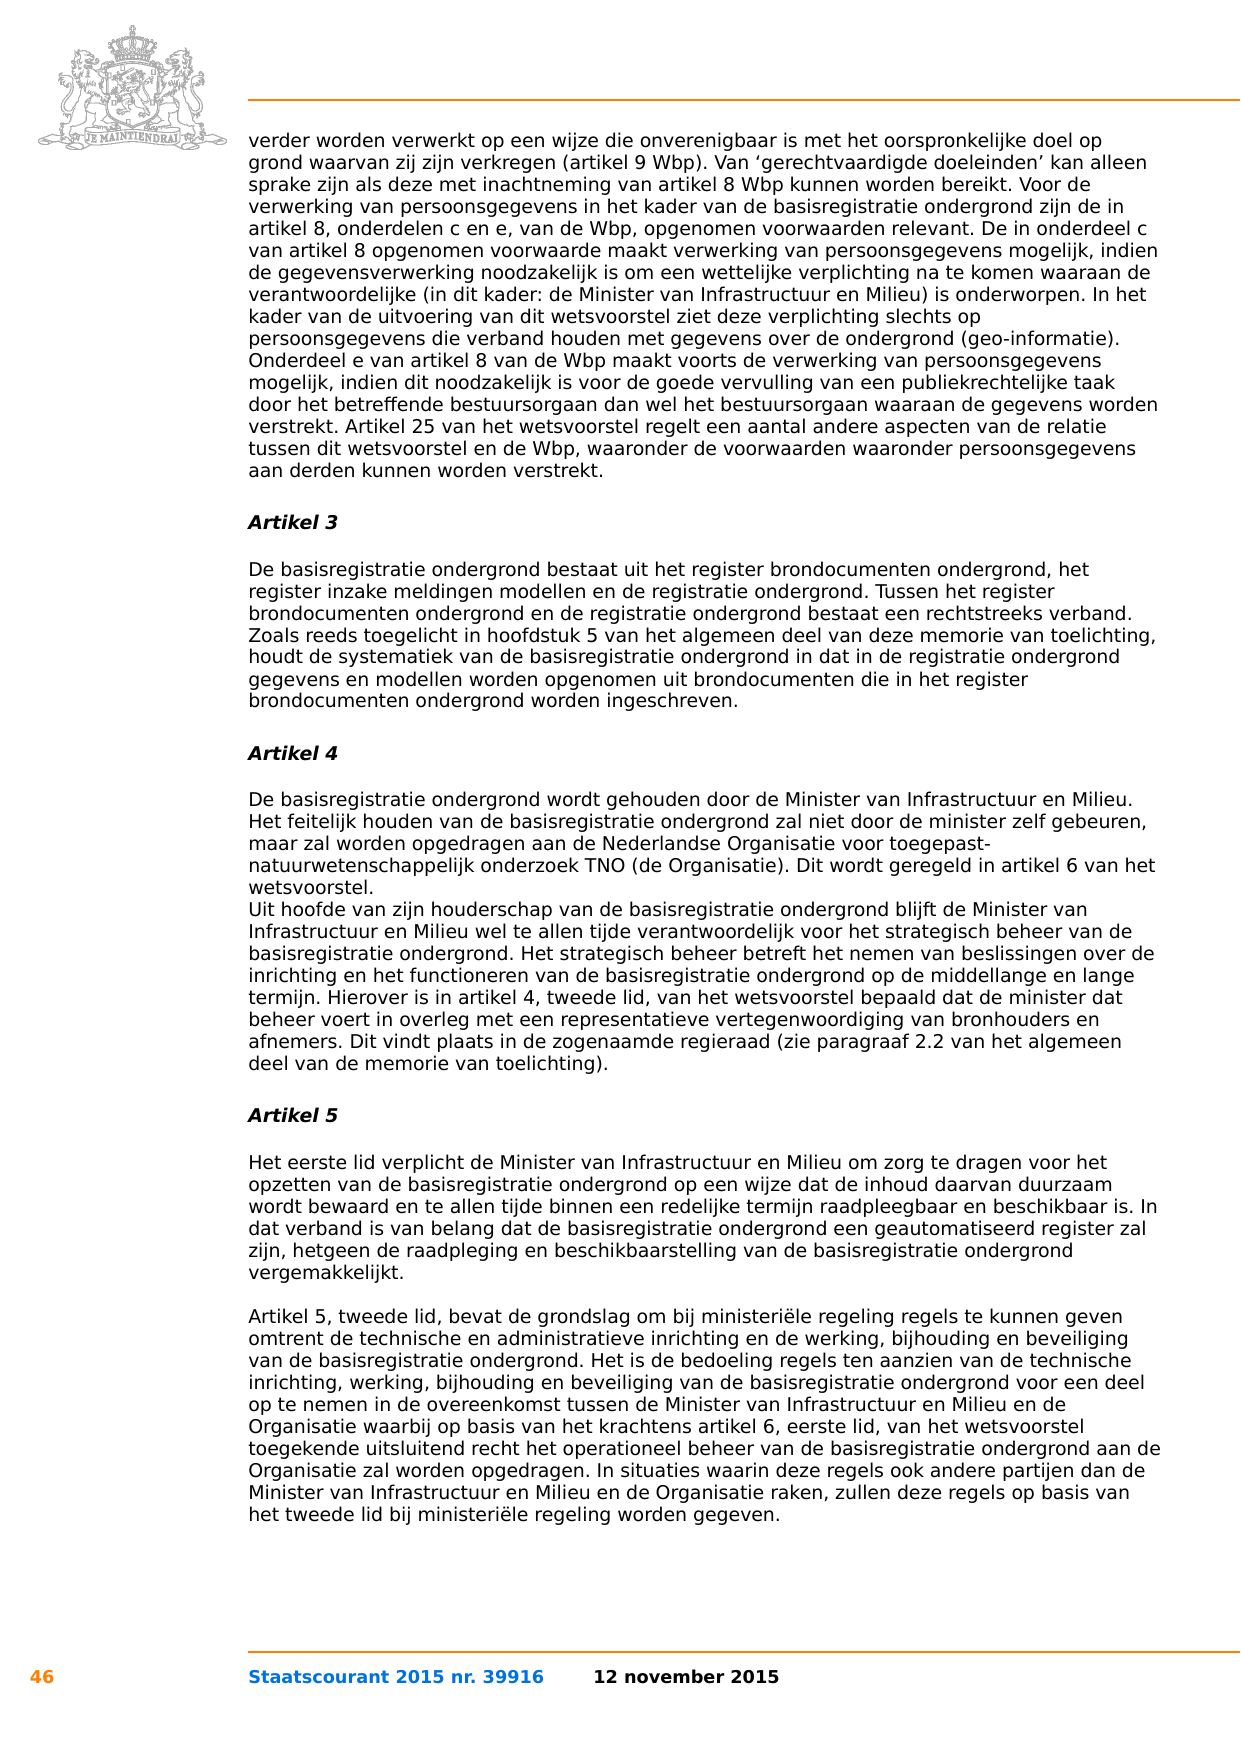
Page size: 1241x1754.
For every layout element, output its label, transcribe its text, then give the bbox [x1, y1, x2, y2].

picture [38, 25, 227, 150]
subtitle Artikel 5 [248, 1105, 1163, 1127]
text verder worden verwerkt op een wijze die onverenigbaar is met het oorspronkelijke doel op grond waarvan zij zijn verkregen (artikel 9 Wbp). Van ‘gerechtvaardigde doeleinden’ kan alleen sprake zijn als deze met inachtneming van artikel 8 Wbp kunnen worden bereikt. Voor de verwerking van persoonsgegevens in het kader van de basisregistratie ondergrond zijn de in artikel 8, onderdelen c en e, van de Wbp, opgenomen voorwaarden relevant. De in onderdeel c van artikel 8 opgenomen voorwaarde maakt verwerking van persoonsgegevens mogelijk, indien de gegevensverwerking noodzakelijk is om een wettelijke verplichting na te komen waaraan de verantwoordelijke (in dit kader: de Minister van Infrastructuur en Milieu) is onderworpen. In het kader van de uitvoering van dit wetsvoorstel ziet deze verplichting slechts op persoonsgegevens die verband houden met gegevens over de ondergrond (geo-informatie). Onderdeel e van artikel 8 van de Wbp maakt voorts de verwerking van persoonsgegevens mogelijk, indien dit noodzakelijk is voor de goede vervulling van een publiekrechtelijke taak door het betreffende bestuursorgaan dan wel het bestuursorgaan waaraan de gegevens worden verstrekt. Artikel 25 van het wetsvoorstel regelt een aantal andere aspecten van de relatie tussen dit wetsvoorstel en de Wbp, waaronder de voorwaarden waaronder persoonsgegevens aan derden kunnen worden verstrekt. [248, 130, 1163, 482]
subtitle Artikel 4 [248, 742, 1163, 764]
text De basisregistratie ondergrond bestaat uit het register brondocumenten ondergrond, het register inzake meldingen modellen en de registratie ondergrond. Tussen het register brondocumenten ondergrond en de registratie ondergrond bestaat een rechtstreeks verband. Zoals reeds toegelicht in hoofdstuk 5 van het algemeen deel van deze memorie van toelichting, houdt de systematiek van de basisregistratie ondergrond in dat in de registratie ondergrond gegevens en modellen worden opgenomen uit brondocumenten die in het register brondocumenten ondergrond worden ingeschreven. [248, 558, 1163, 712]
text Het eerste lid verplicht de Minister van Infrastructuur en Milieu om zorg te dragen voor het opzetten van de basisregistratie ondergrond op een wijze dat de inhoud daarvan duurzaam wordt bewaard en te allen tijde binnen een redelijke termijn raadpleegbaar en beschikbaar is. In dat verband is van belang dat de basisregistratie ondergrond een geautomatiseerd register zal zijn, hetgeen de raadpleging en beschikbaarstelling van de basisregistratie ondergrond vergemakkelijkt. [248, 1152, 1163, 1284]
subtitle Artikel 3 [248, 512, 1163, 533]
text Uit hoofde van zijn houderschap van de basisregistratie ondergrond blijft de Minister van Infrastructuur en Milieu wel te allen tijde verantwoordelijk voor het strategisch beheer van de basisregistratie ondergrond. Het strategisch beheer betreft het nemen van beslissingen over de inrichting en het functioneren van de basisregistratie ondergrond op de middellange en lange termijn. Hierover is in artikel 4, tweede lid, van het wetsvoorstel bepaald dat de minister dat beheer voert in overleg met een representatieve vertegenwoordiging van bronhouders en afnemers. Dit vindt plaats in de zogenaamde regieraad (zie paragraaf 2.2 van het algemeen deel van de memorie van toelichting). [248, 899, 1163, 1075]
text De basisregistratie ondergrond wordt gehouden door de Minister van Infrastructuur en Milieu. Het feitelijk houden van de basisregistratie ondergrond zal niet door de minister zelf gebeuren, maar zal worden opgedragen aan de Nederlandse Organisatie voor toegepast-natuurwetenschappelijk onderzoek TNO (de Organisatie). Dit wordt geregeld in artikel 6 van het wetsvoorstel. [248, 789, 1163, 899]
text Artikel 5, tweede lid, bevat de grondslag om bij ministeriële regeling regels te kunnen geven omtrent de technische en administratieve inrichting en de werking, bijhouding en beveiliging van de basisregistratie ondergrond. Het is de bedoeling regels ten aanzien van de technische inrichting, werking, bijhouding en beveiliging van de basisregistratie ondergrond voor een deel op te nemen in de overeenkomst tussen de Minister van Infrastructuur en Milieu en de Organisatie waarbij op basis van het krachtens artikel 6, eerste lid, van het wetsvoorstel toegekende uitsluitend recht het operationeel beheer van de basisregistratie ondergrond aan de Organisatie zal worden opgedragen. In situaties waarin deze regels ook andere partijen dan de Minister van Infrastructuur en Milieu en de Organisatie raken, zullen deze regels op basis van het tweede lid bij ministeriële regeling worden gegeven. [248, 1306, 1163, 1526]
